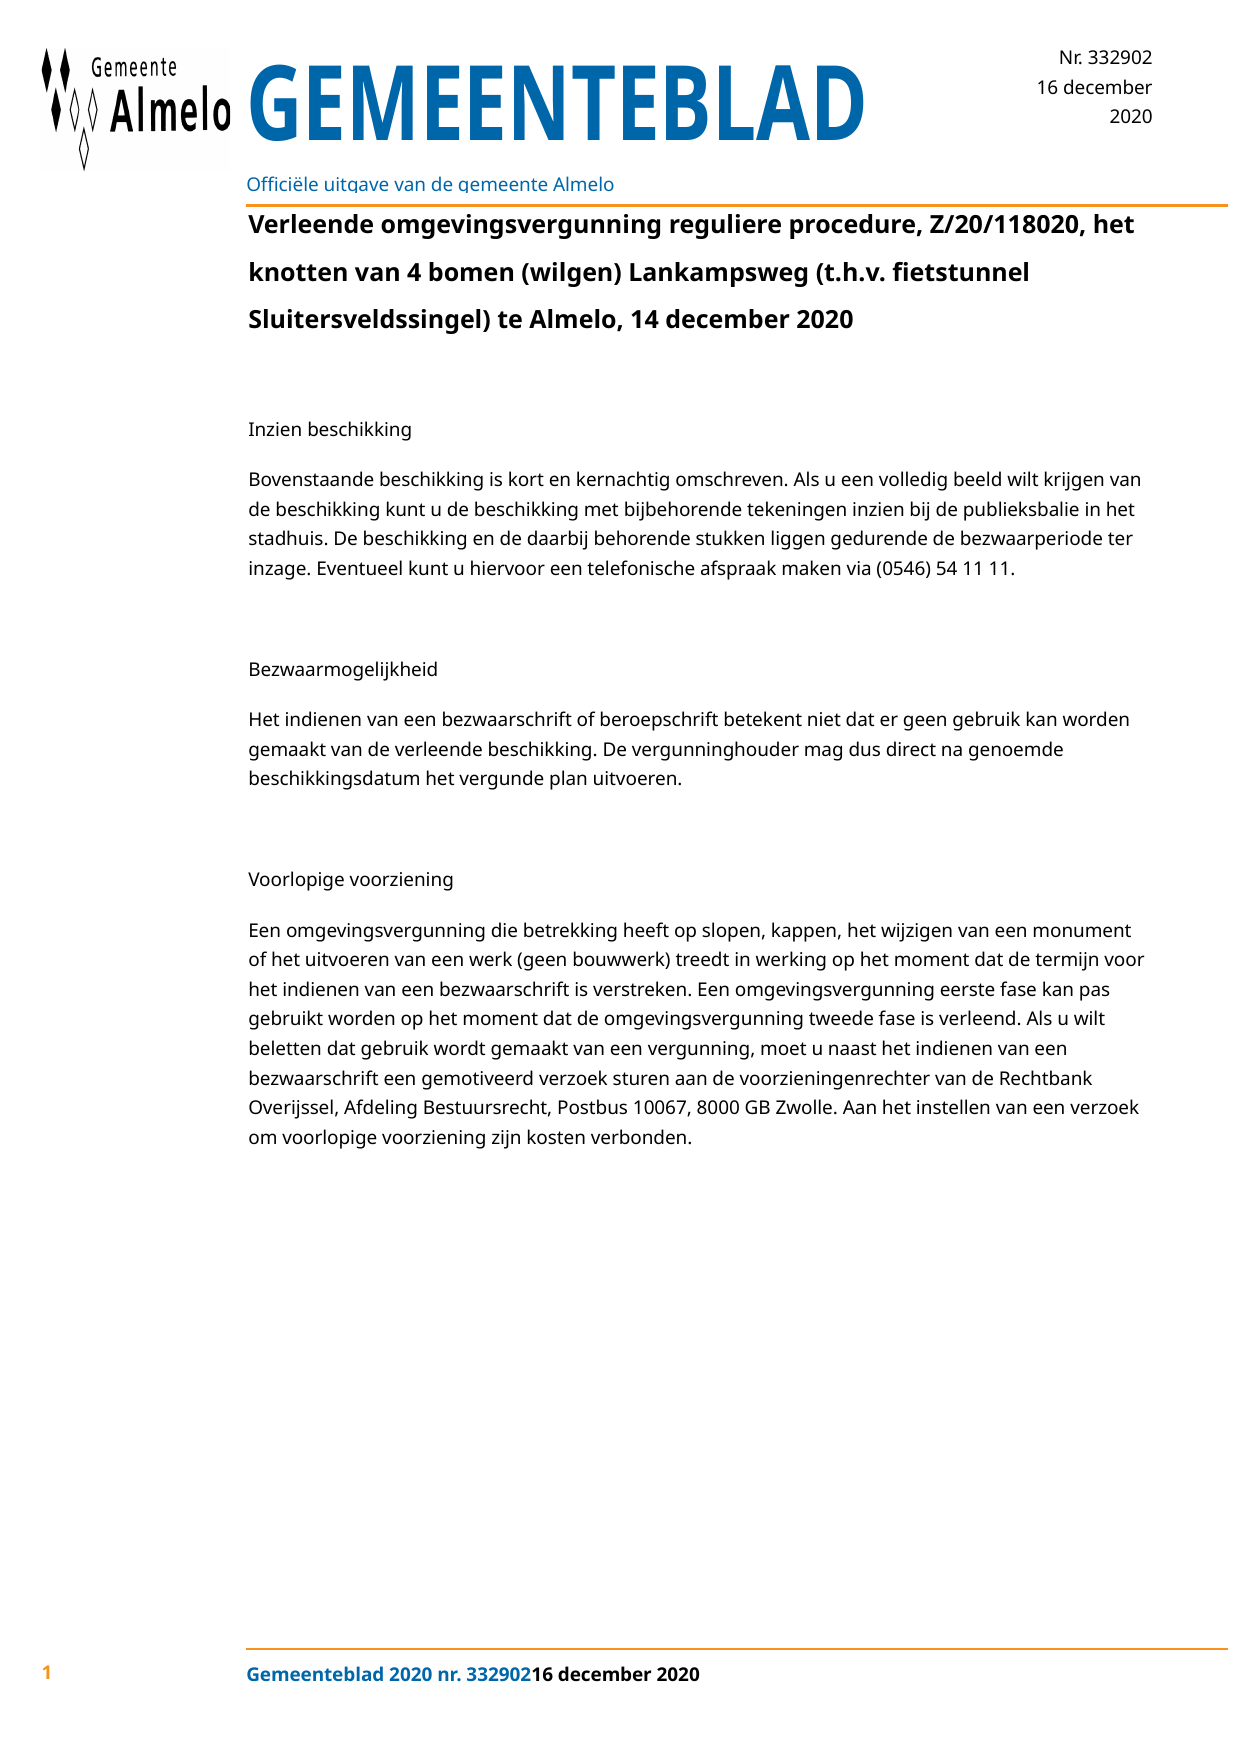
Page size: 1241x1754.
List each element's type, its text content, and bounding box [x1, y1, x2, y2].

text Bezwaarmogelijkheid [248, 656, 1152, 682]
text Een omgevingsvergunning die betrekking heeft op slopen, kappen, het wijzigen van een monument of het uitvoeren van een werk (geen bouwwerk) treedt in werking op het moment dat de termijn voor het indienen van een bezwaarschrift is verstreken. Een omgevingsvergunning eerste fase kan pas gebruikt worden op het moment dat de omgevingsvergunning tweede fase is verleend. Als u wilt beletten dat gebruik wordt gemaakt van een vergunning, moet u naast het indienen van een bezwaarschrift een gemotiveerd verzoek sturen aan de voorzieningenrechter van de Rechtbank Overijssel, Afdeling Bestuursrecht, Postbus 10067, 8000 GB Zwolle. Aan het instellen van een verzoek om voorlopige voorziening zijn kosten verbonden. [248, 917, 1152, 1149]
text Inzien beschikking [248, 416, 1152, 442]
text Bovenstaande beschikking is kort en kernachtig omschreven. Als u een volledig beeld wilt krijgen van de beschikking kunt u de beschikking met bijbehorende tekeningen inzien bij de publieksbalie in het stadhuis. De beschikking en de daarbij behorende stukken liggen gedurende de bezwaarperiode ter inzage. Eventueel kunt u hiervoor een telefonische afspraak maken via (0546) 54 11 11. [248, 466, 1152, 581]
text Het indienen van een bezwaarschrift of beroepschrift betekent niet dat er geen gebruik kan worden gemaakt van de verleende beschikking. De vergunninghouder mag dus direct na genoemde beschikkingsdatum het vergunde plan uitvoeren. [248, 706, 1152, 791]
picture [41, 47, 231, 172]
text Voorlopige voorziening [248, 866, 1152, 892]
text Verleende omgevingsvergunning reguliere procedure, Z/20/118020, het knotten van 4 bomen (wilgen) Lankampsweg (t.h.v. fietstunnel Sluitersveldssingel) te Almelo, 14 december 2020 [248, 207, 1152, 336]
